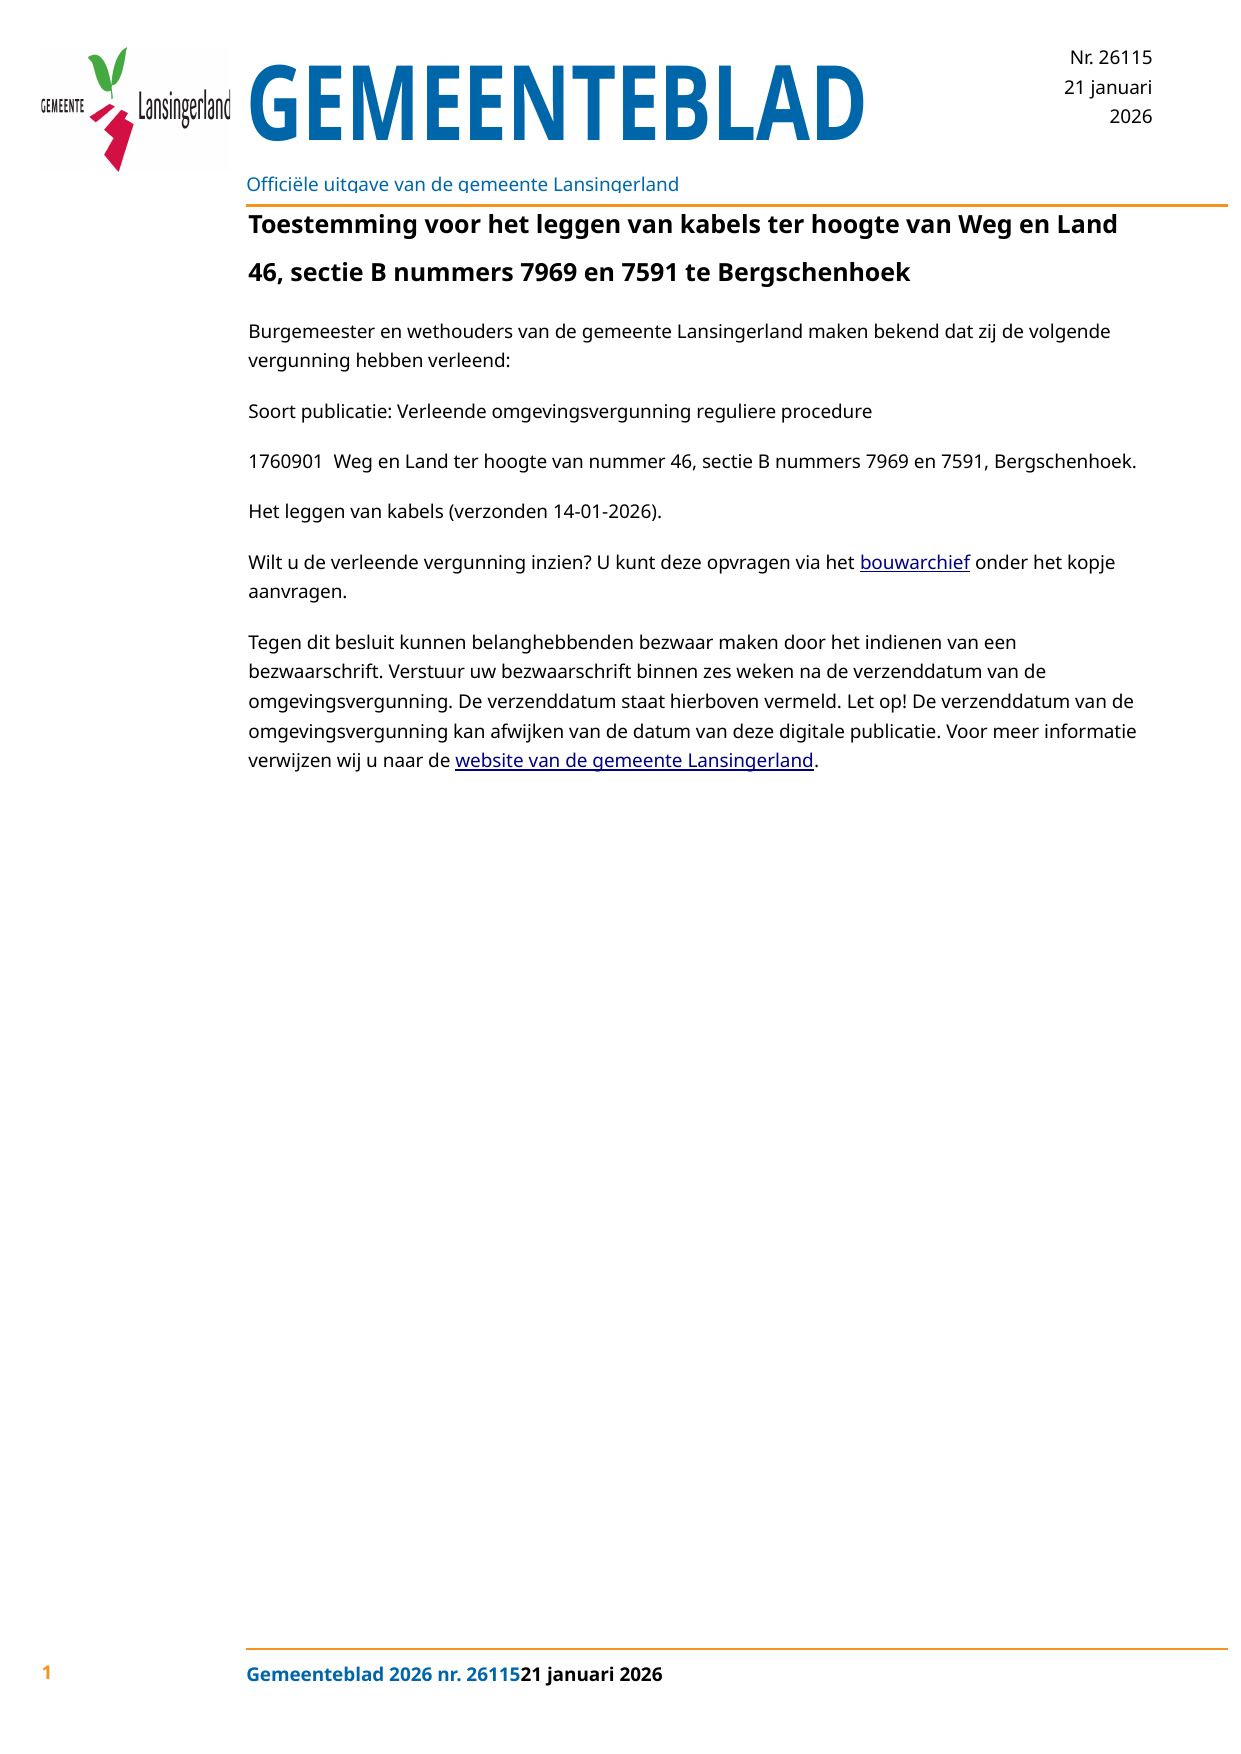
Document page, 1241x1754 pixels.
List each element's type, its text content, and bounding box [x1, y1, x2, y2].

text Tegen dit besluit kunnen belanghebbenden bezwaar maken door het indienen van een bezwaarschrift. Verstuur uw bezwaarschrift binnen zes weken na de verzenddatum van de omgevingsvergunning. De verzenddatum staat hierboven vermeld. Let op! De verzenddatum van de omgevingsvergunning kan afwijken van de datum van deze digitale publicatie. Voor meer informatie verwijzen wij u naar de website van de gemeente Lansingerland. [248, 629, 1152, 773]
picture [41, 47, 231, 172]
text Wilt u de verleende vergunning inzien? U kunt deze opvragen via het bouwarchief onder het kopje aanvragen. [248, 549, 1152, 604]
text Soort publicatie: Verleende omgevingsvergunning reguliere procedure [248, 398, 1152, 424]
text 1760901 Weg en Land ter hoogte van nummer 46, sectie B nummers 7969 en 7591, Bergschenhoek. [248, 448, 1152, 474]
text Het leggen van kabels (verzonden 14-01-2026). [248, 499, 1152, 524]
text Toestemming voor het leggen van kabels ter hoogte van Weg en Land 46, sectie B nummers 7969 en 7591 te Bergschenhoek [248, 207, 1152, 288]
text Burgemeester en wethouders van de gemeente Lansingerland maken bekend dat zij de volgende vergunning hebben verleend: [248, 318, 1152, 373]
